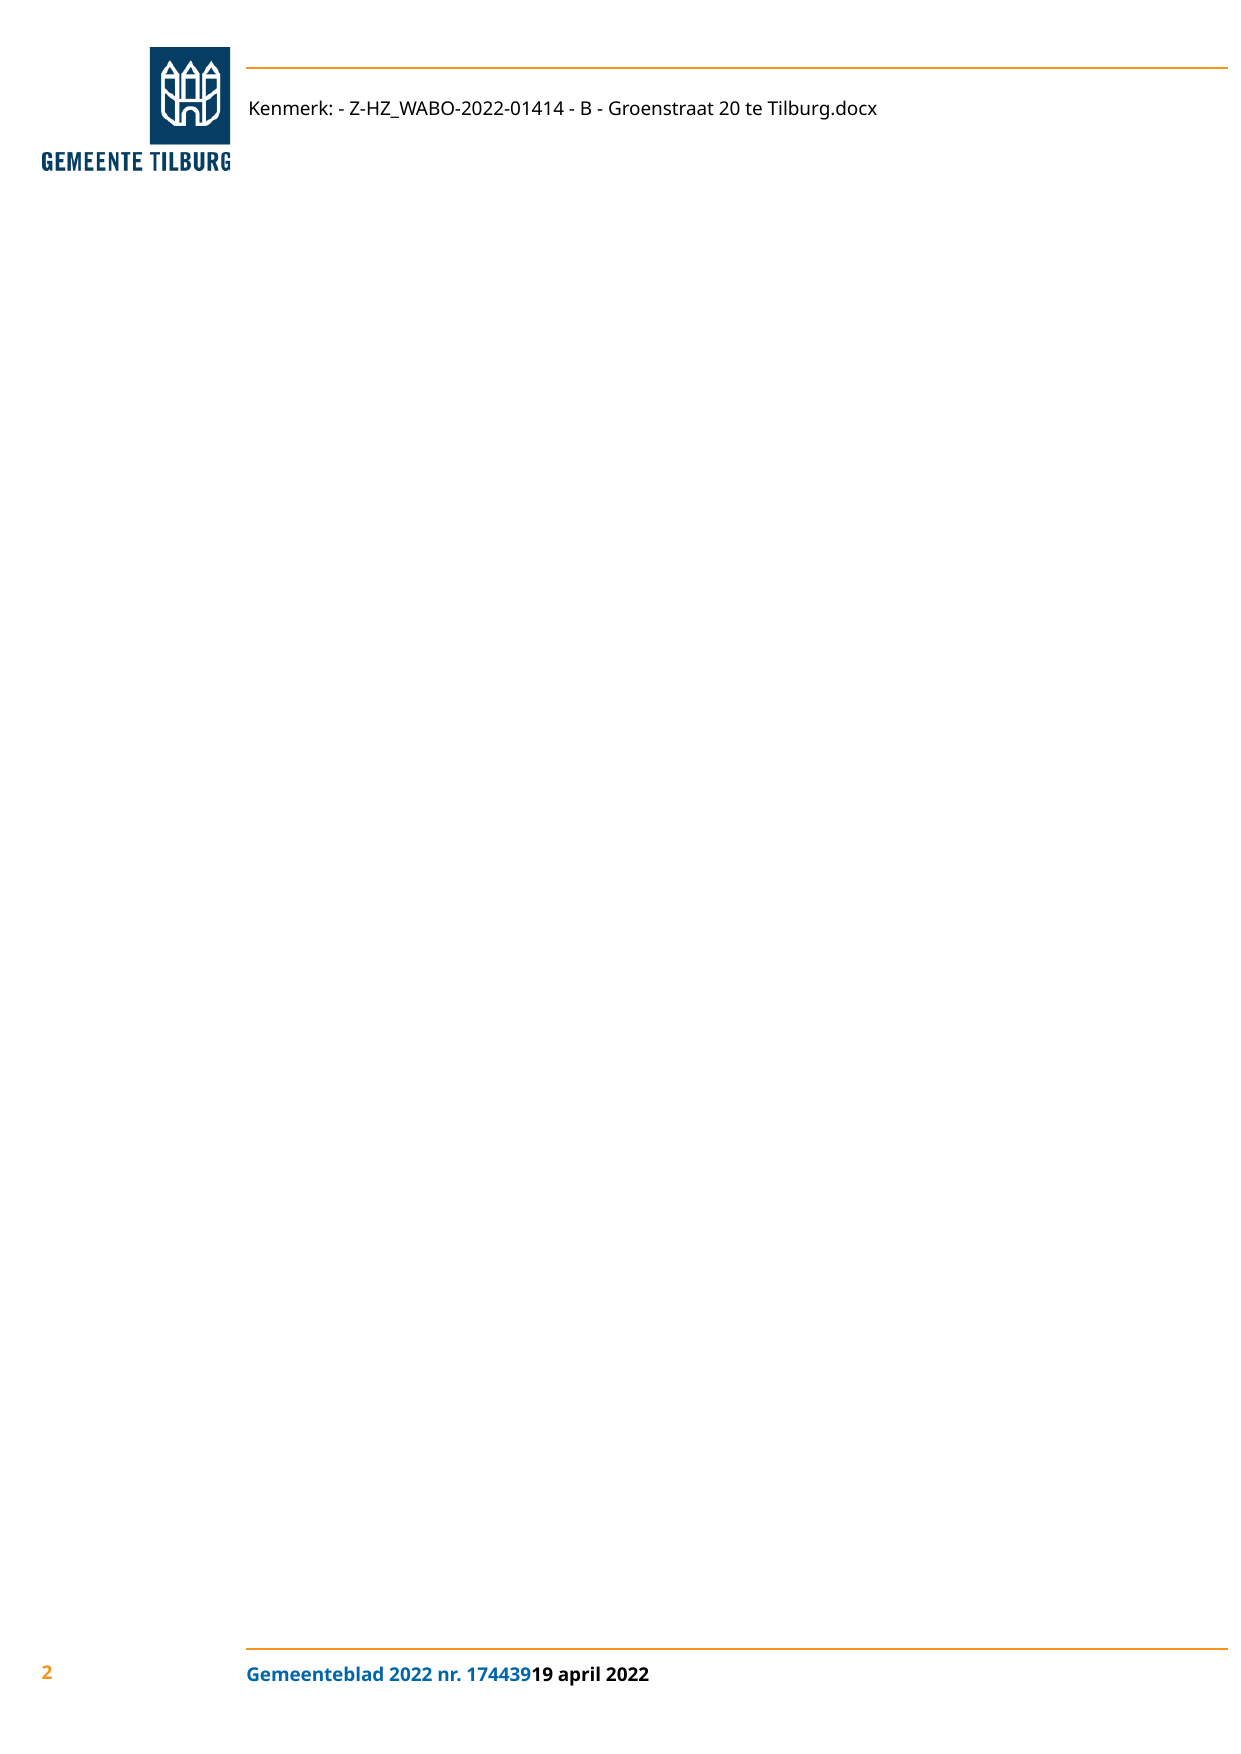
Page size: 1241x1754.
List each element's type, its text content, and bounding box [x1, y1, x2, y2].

text Kenmerk: - Z-HZ_WABO-2022-01414 - B - Groenstraat 20 te Tilburg.docx [248, 95, 1152, 121]
picture [41, 47, 231, 172]
